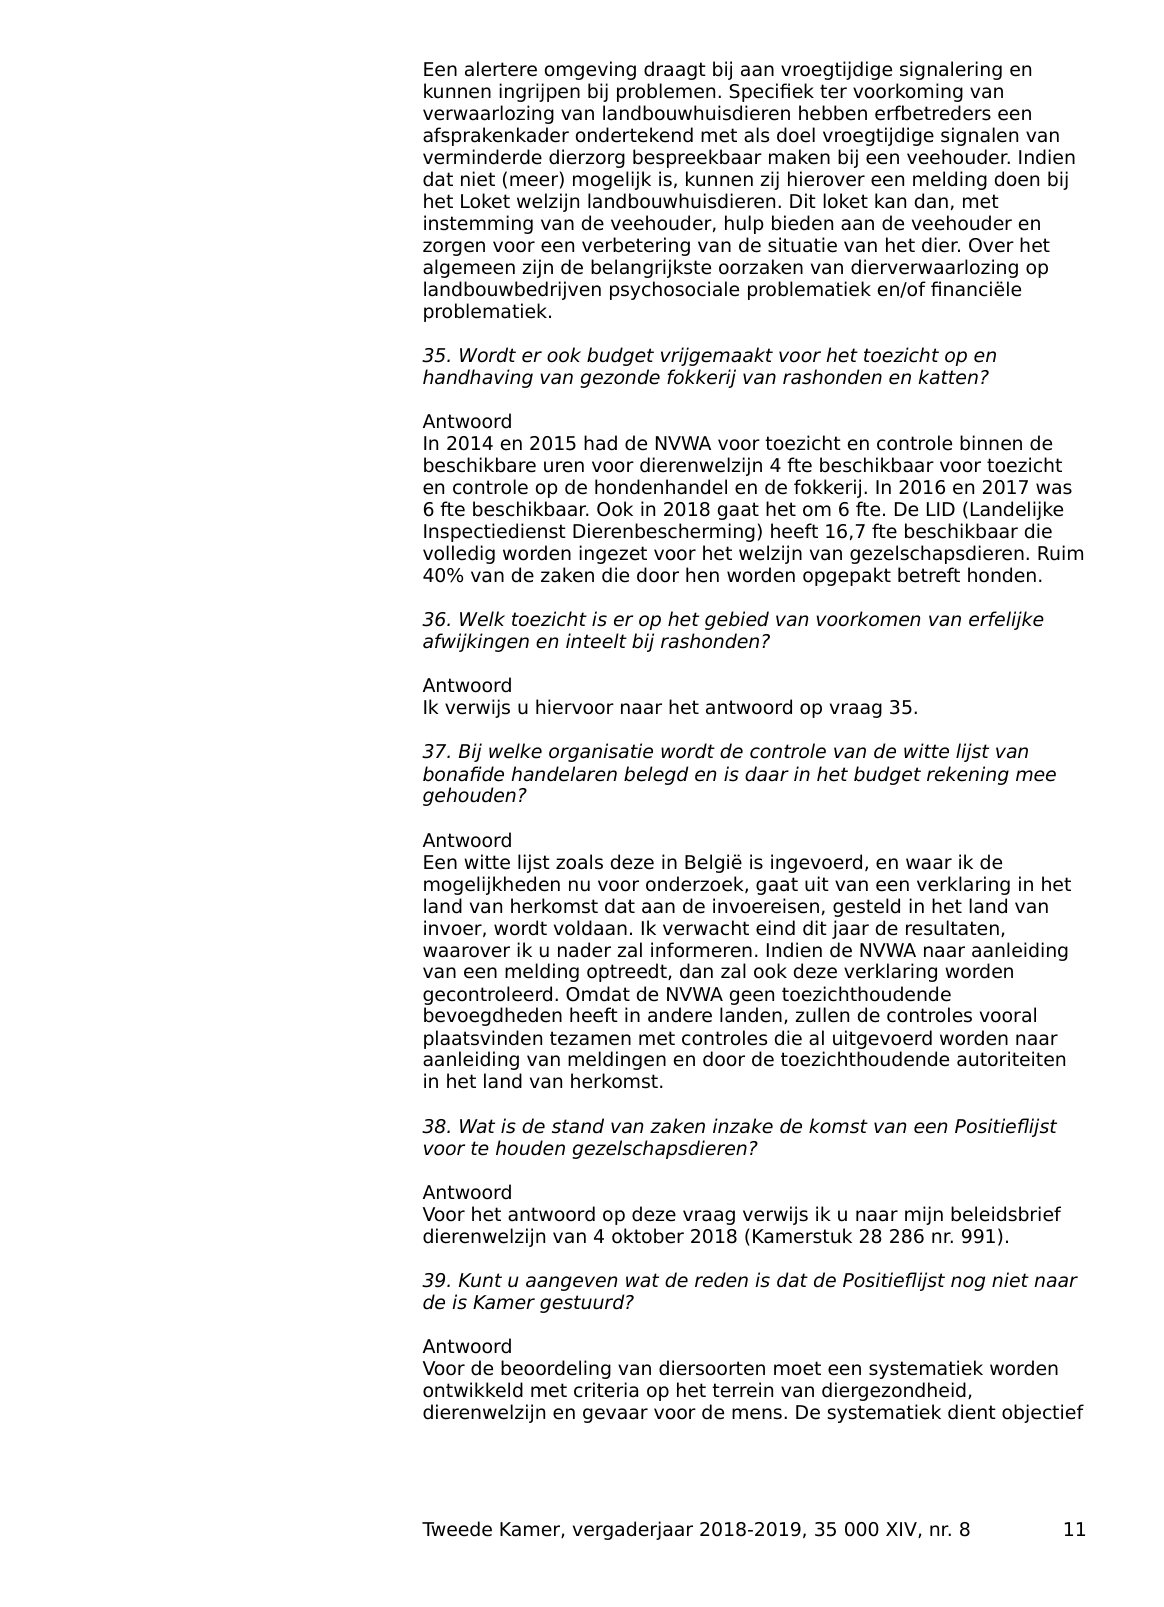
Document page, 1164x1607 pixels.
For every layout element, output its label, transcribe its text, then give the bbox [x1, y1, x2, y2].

text Antwoord [422, 1336, 1087, 1358]
text Een witte lijst zoals deze in België is ingevoerd, en waar ik de mogelijkheden nu voor onderzoek, gaat uit van een verklaring in het land van herkomst dat aan de invoereisen, gesteld in het land van invoer, wordt voldaan. Ik verwacht eind dit jaar de resultaten, waarover ik u nader zal informeren. Indien de NVWA naar aanleiding van een melding optreedt, dan zal ook deze verklaring worden gecontroleerd. Omdat de NVWA geen toezichthoudende bevoegdheden heeft in andere landen, zullen de controles vooral plaatsvinden tezamen met controles die al uitgevoerd worden naar aanleiding van meldingen en door de toezichthoudende autoriteiten in het land van herkomst. [422, 852, 1087, 1093]
text Ik verwijs u hiervoor naar het antwoord op vraag 35. [422, 697, 1087, 719]
text 36. Welk toezicht is er op het gebied van voorkomen van erfelijke afwijkingen en inteelt bij rashonden? [422, 609, 1087, 653]
text 35. Wordt er ook budget vrijgemaakt voor het toezicht op en handhaving van gezonde fokkerij van rashonden en katten? [422, 345, 1087, 389]
text 37. Bij welke organisatie wordt de controle van de witte lijst van bonafide handelaren belegd en is daar in het budget rekening mee gehouden? [422, 741, 1087, 807]
text Een alertere omgeving draagt bij aan vroegtijdige signalering en kunnen ingrijpen bij problemen. Specifiek ter voorkoming van verwaarlozing van landbouwhuisdieren hebben erfbetreders een afsprakenkader ondertekend met als doel vroegtijdige signalen van verminderde dierzorg bespreekbaar maken bij een veehouder. Indien dat niet (meer) mogelijk is, kunnen zij hierover een melding doen bij het Loket welzijn landbouwhuisdieren. Dit loket kan dan, met instemming van de veehouder, hulp bieden aan de veehouder en zorgen voor een verbetering van de situatie van het dier. Over het algemeen zijn de belangrijkste oorzaken van dierverwaarlozing op landbouwbedrijven psychosociale problematiek en/of financiële problematiek. [422, 59, 1087, 323]
text Voor het antwoord op deze vraag verwijs ik u naar mijn beleidsbrief dierenwelzijn van 4 oktober 2018 (Kamerstuk 28 286 nr. 991). [422, 1204, 1087, 1248]
text 39. Kunt u aangeven wat de reden is dat de Positieflijst nog niet naar de is Kamer gestuurd? [422, 1270, 1087, 1314]
text 38. Wat is de stand van zaken inzake de komst van een Positieflijst voor te houden gezelschapsdieren? [422, 1116, 1087, 1159]
text Voor de beoordeling van diersoorten moet een systematiek worden ontwikkeld met criteria op het terrein van diergezondheid, dierenwelzijn en gevaar voor de mens. De systematiek dient objectief [422, 1358, 1087, 1424]
text Antwoord [422, 829, 1087, 852]
text In 2014 en 2015 had de NVWA voor toezicht en controle binnen de beschikbare uren voor dierenwelzijn 4 fte beschikbaar voor toezicht en controle op de hondenhandel en de fokkerij. In 2016 en 2017 was 6 fte beschikbaar. Ook in 2018 gaat het om 6 fte. De LID (Landelijke Inspectiedienst Dierenbescherming) heeft 16,7 fte beschikbaar die volledig worden ingezet voor het welzijn van gezelschapsdieren. Ruim 40% van de zaken die door hen worden opgepakt betreft honden. [422, 433, 1087, 587]
text Antwoord [422, 1182, 1087, 1204]
text Antwoord [422, 675, 1087, 697]
text Antwoord [422, 411, 1087, 433]
